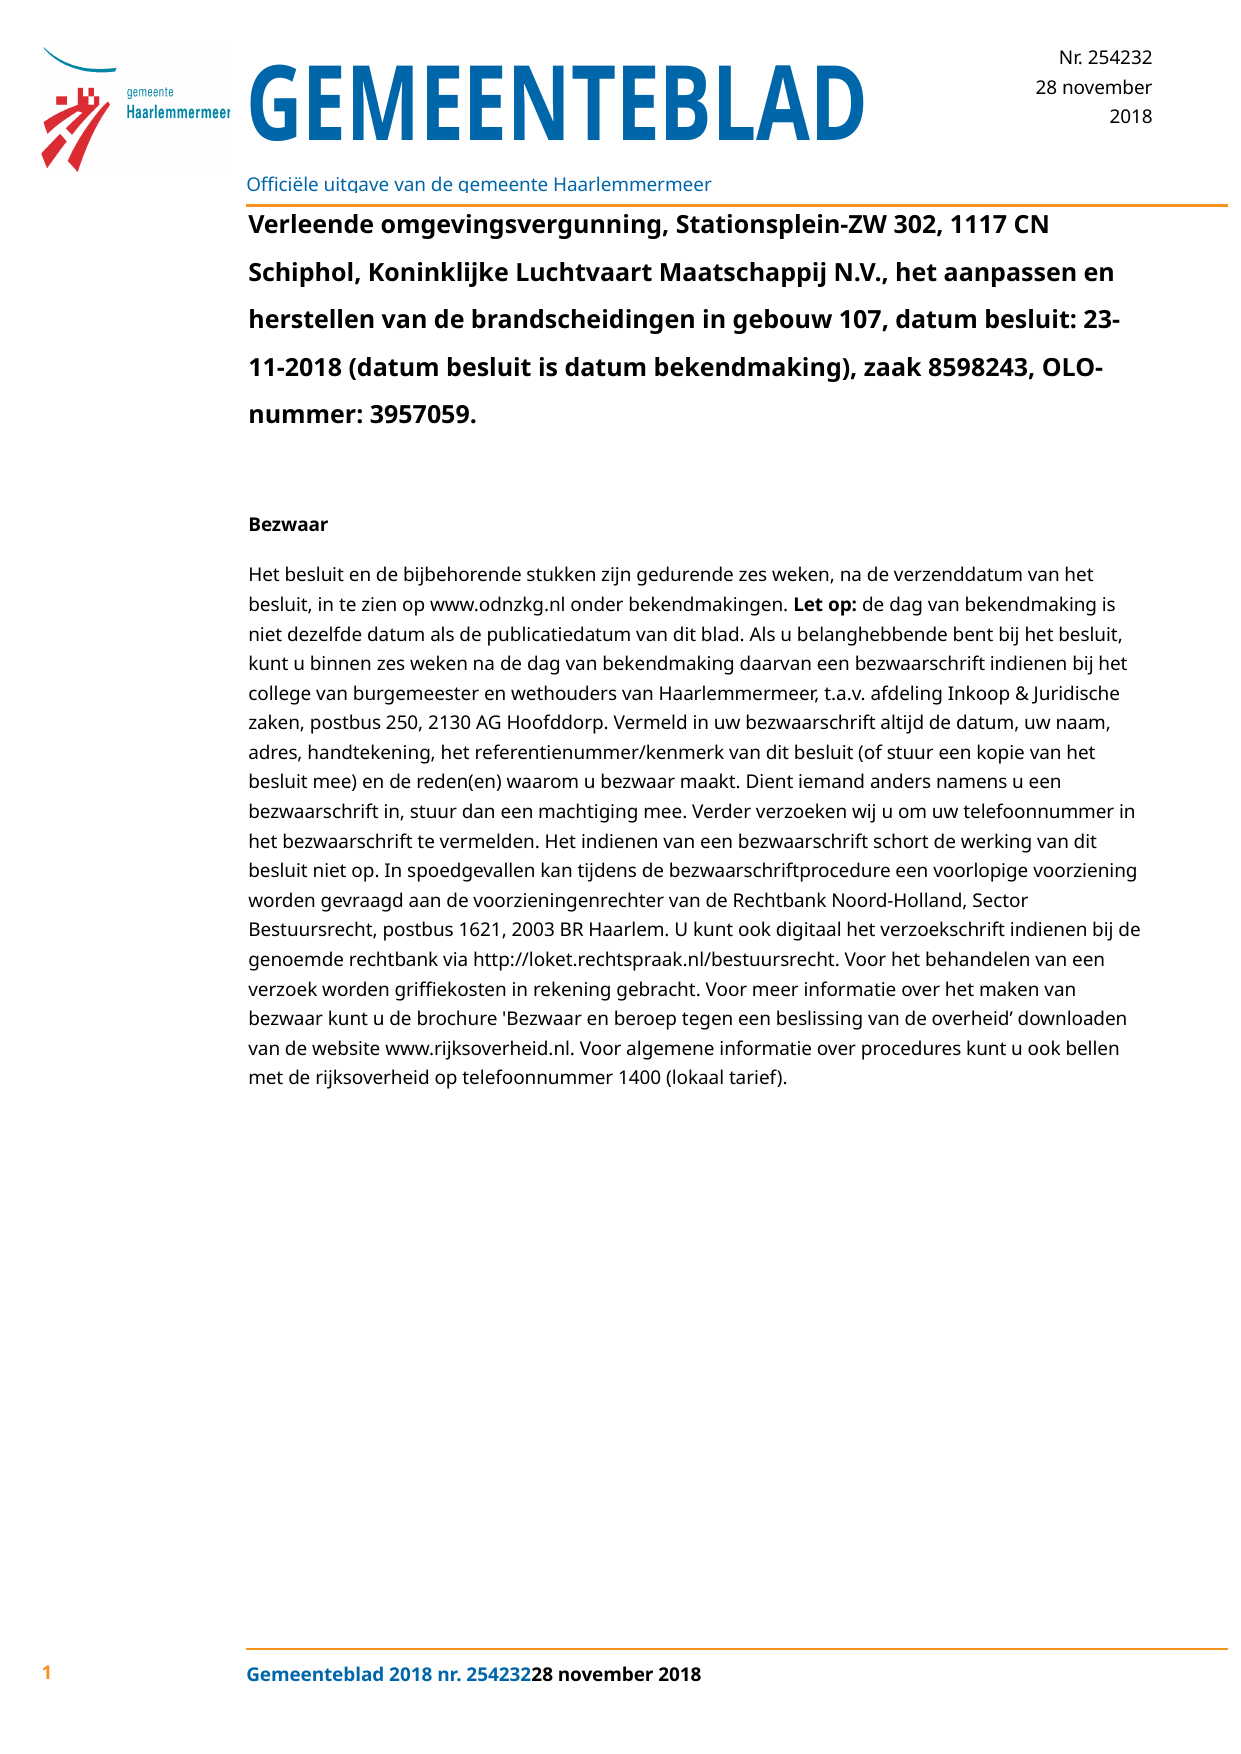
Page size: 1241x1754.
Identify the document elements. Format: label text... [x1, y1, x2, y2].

text Bezwaar [248, 511, 1152, 537]
text Verleende omgevingsvergunning, Stationsplein-ZW 302, 1117 CN Schiphol, Koninklijke Luchtvaart Maatschappij N.V., het aanpassen en herstellen van de brandscheidingen in gebouw 107, datum besluit: 23-11-2018 (datum besluit is datum bekendmaking), zaak 8598243, OLO-nummer: 3957059. [248, 207, 1152, 431]
picture [41, 47, 231, 172]
text Het besluit en de bijbehorende stukken zijn gedurende zes weken, na de verzenddatum van het besluit, in te zien op www.odnzkg.nl onder bekendmakingen. Let op: de dag van bekendmaking is niet dezelfde datum als de publicatiedatum van dit blad. Als u belanghebbende bent bij het besluit, kunt u binnen zes weken na de dag van bekendmaking daarvan een bezwaarschrift indienen bij het college van burgemeester en wethouders van Haarlemmermeer, t.a.v. afdeling Inkoop & Juridische zaken, postbus 250, 2130 AG Hoofddorp. Vermeld in uw bezwaarschrift altijd de datum, uw naam, adres, handtekening, het referentienummer/kenmerk van dit besluit (of stuur een kopie van het besluit mee) en de reden(en) waarom u bezwaar maakt. Dient iemand anders namens u een bezwaarschrift in, stuur dan een machtiging mee. Verder verzoeken wij u om uw telefoonnummer in het bezwaarschrift te vermelden. Het indienen van een bezwaarschrift schort de werking van dit besluit niet op. In spoedgevallen kan tijdens de bezwaarschriftprocedure een voorlopige voorziening worden gevraagd aan de voorzieningenrechter van de Rechtbank Noord-Holland, Sector Bestuursrecht, postbus 1621, 2003 BR Haarlem. U kunt ook digitaal het verzoekschrift indienen bij de genoemde rechtbank via http://loket.rechtspraak.nl/bestuursrecht. Voor het behandelen van een verzoek worden griffiekosten in rekening gebracht. Voor meer informatie over het maken van bezwaar kunt u de brochure 'Bezwaar en beroep tegen een beslissing van de overheid’ downloaden van de website www.rijksoverheid.nl. Voor algemene informatie over procedures kunt u ook bellen met de rijksoverheid op telefoonnummer 1400 (lokaal tarief). [248, 562, 1152, 1090]
